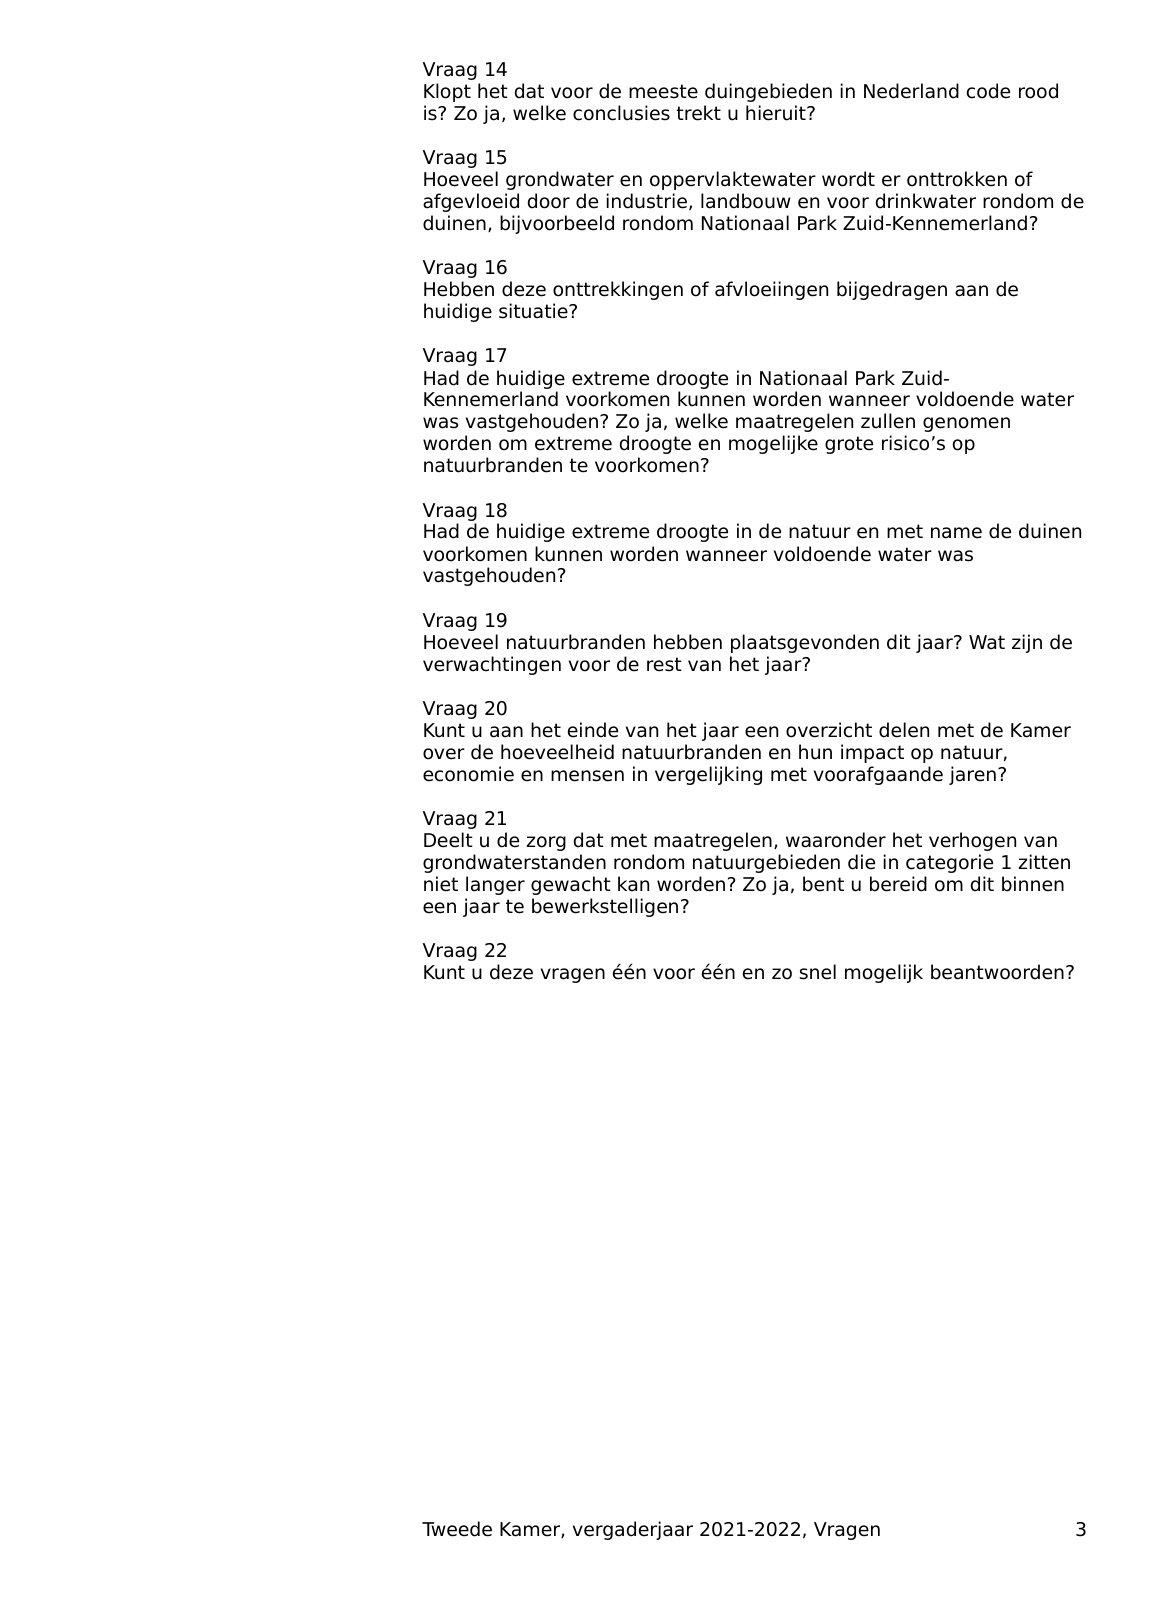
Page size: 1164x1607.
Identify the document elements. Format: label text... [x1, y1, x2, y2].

text Had de huidige extreme droogte in Nationaal Park Zuid-Kennemerland voorkomen kunnen worden wanneer voldoende water was vastgehouden? Zo ja, welke maatregelen zullen genomen worden om extreme droogte en mogelijke grote risico’s op natuurbranden te voorkomen? [422, 367, 1087, 477]
text Vraag 18 [422, 499, 1087, 521]
text Vraag 20 [422, 698, 1087, 720]
text Vraag 17 [422, 345, 1087, 367]
text Vraag 22 [422, 940, 1087, 962]
text Vraag 15 [422, 147, 1087, 169]
text Hebben deze onttrekkingen of afvloeiingen bijgedragen aan de huidige situatie? [422, 279, 1087, 323]
text Deelt u de zorg dat met maatregelen, waaronder het verhogen van grondwaterstanden rondom natuurgebieden die in categorie 1 zitten niet langer gewacht kan worden? Zo ja, bent u bereid om dit binnen een jaar te bewerkstelligen? [422, 830, 1087, 918]
text Hoeveel natuurbranden hebben plaatsgevonden dit jaar? Wat zijn de verwachtingen voor de rest van het jaar? [422, 632, 1087, 676]
text Klopt het dat voor de meeste duingebieden in Nederland code rood is? Zo ja, welke conclusies trekt u hieruit? [422, 81, 1087, 125]
text Hoeveel grondwater en oppervlaktewater wordt er onttrokken of afgevloeid door de industrie, landbouw en voor drinkwater rondom de duinen, bijvoorbeeld rondom Nationaal Park Zuid-Kennemerland? [422, 169, 1087, 235]
text Vraag 16 [422, 257, 1087, 279]
text Vraag 19 [422, 609, 1087, 632]
text Vraag 14 [422, 59, 1087, 81]
text Kunt u deze vragen één voor één en zo snel mogelijk beantwoorden? [422, 962, 1087, 984]
text Had de huidige extreme droogte in de natuur en met name de duinen voorkomen kunnen worden wanneer voldoende water was vastgehouden? [422, 521, 1087, 587]
text Vraag 21 [422, 808, 1087, 830]
text Kunt u aan het einde van het jaar een overzicht delen met de Kamer over de hoeveelheid natuurbranden en hun impact op natuur, economie en mensen in vergelijking met voorafgaande jaren? [422, 720, 1087, 786]
